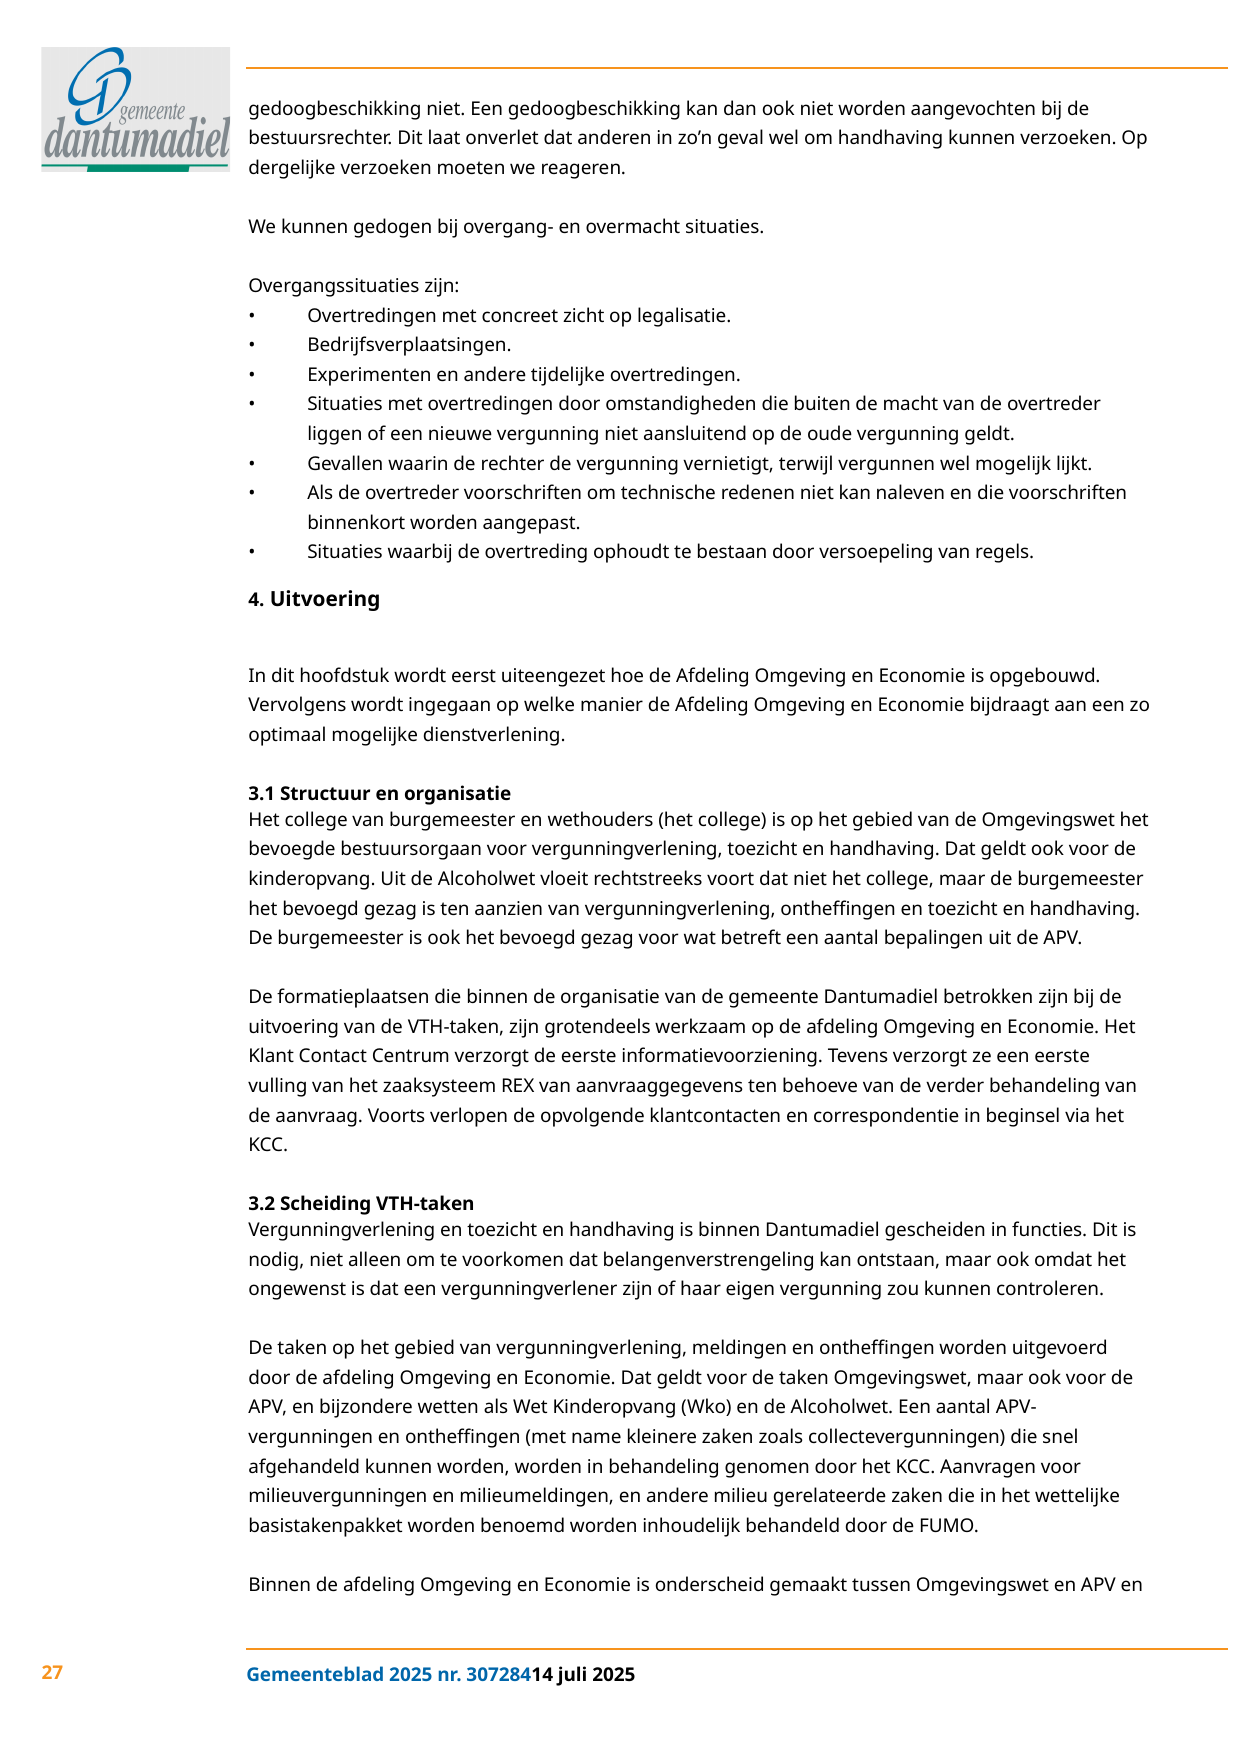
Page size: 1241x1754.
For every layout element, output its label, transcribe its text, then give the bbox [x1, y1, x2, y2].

list Overtredingen met concreet zicht op legalisatie. [248, 302, 1152, 328]
text 4. Uitvoering [248, 584, 1152, 613]
text 3.2 Scheiding VTH-taken [248, 1191, 1152, 1216]
list Situaties waarbij de overtreding ophoudt te bestaan door versoepeling van regels. [248, 538, 1152, 564]
list Gevallen waarin de rechter de vergunning vernietigt, terwijl vergunnen wel mogelijk lijkt. [248, 450, 1152, 476]
text Het college van burgemeester en wethouders (het college) is op het gebied van de Omgevingswet het bevoegde bestuursorgaan voor vergunningverlening, toezicht en handhaving. Dat geldt ook voor de kinderopvang. Uit de Alcoholwet vloeit rechtstreeks voort dat niet het college, maar de burgemeester het bevoegd gezag is ten aanzien van vergunningverlening, ontheffingen en toezicht en handhaving. De burgemeester is ook het bevoegd gezag voor wat betreft een aantal bepalingen uit de APV. [248, 806, 1152, 950]
text Overgangssituaties zijn: [248, 272, 1152, 298]
text We kunnen gedogen bij overgang- en overmacht situaties. [248, 213, 1152, 239]
text In dit hoofdstuk wordt eerst uiteengezet hoe de Afdeling Omgeving en Economie is opgebouwd. Vervolgens wordt ingegaan op welke manier de Afdeling Omgeving en Economie bijdraagt aan een zo optimaal mogelijke dienstverlening. [248, 662, 1152, 747]
picture [41, 47, 231, 172]
text Binnen de afdeling Omgeving en Economie is onderscheid gemaakt tussen Omgevingswet en APV en [248, 1571, 1152, 1597]
text De formatieplaatsen die binnen de organisatie van de gemeente Dantumadiel betrokken zijn bij de uitvoering van de VTH-taken, zijn grotendeels werkzaam op de afdeling Omgeving en Economie. Het Klant Contact Centrum verzorgt de eerste informatievoorziening. Tevens verzorgt ze een eerste vulling van het zaaksysteem REX van aanvraaggegevens ten behoeve van de verder behandeling van de aanvraag. Voorts verlopen de opvolgende klantcontacten en correspondentie in beginsel via het KCC. [248, 983, 1152, 1157]
text 3.1 Structuur en organisatie [248, 780, 1152, 806]
list Experimenten en andere tijdelijke overtredingen. [248, 361, 1152, 387]
text De taken op het gebied van vergunningverlening, meldingen en ontheffingen worden uitgevoerd door de afdeling Omgeving en Economie. Dat geldt voor de taken Omgevingswet, maar ook voor de APV, en bijzondere wetten als Wet Kinderopvang (Wko) en de Alcoholwet. Een aantal APV-vergunningen en ontheffingen (met name kleinere zaken zoals collectevergunningen) die snel afgehandeld kunnen worden, worden in behandeling genomen door het KCC. Aanvragen voor milieuvergunningen en milieumeldingen, en andere milieu gerelateerde zaken die in het wettelijke basistakenpakket worden benoemd worden inhoudelijk behandeld door de FUMO. [248, 1334, 1152, 1538]
text gedoogbeschikking niet. Een gedoogbeschikking kan dan ook niet worden aangevochten bij de bestuursrechter. Dit laat onverlet dat anderen in zo’n geval wel om handhaving kunnen verzoeken. Op dergelijke verzoeken moeten we reageren. [248, 95, 1152, 180]
list Bedrijfsverplaatsingen. [248, 331, 1152, 357]
text Vergunningverlening en toezicht en handhaving is binnen Dantumadiel gescheiden in functies. Dit is nodig, niet alleen om te voorkomen dat belangenverstrengeling kan ontstaan, maar ook omdat het ongewenst is dat een vergunningverlener zijn of haar eigen vergunning zou kunnen controleren. [248, 1216, 1152, 1301]
list Situaties met overtredingen door omstandigheden die buiten de macht van de overtreder liggen of een nieuwe vergunning niet aansluitend op de oude vergunning geldt. [248, 391, 1152, 446]
list Als de overtreder voorschriften om technische redenen niet kan naleven en die voorschriften binnenkort worden aangepast. [248, 479, 1152, 535]
